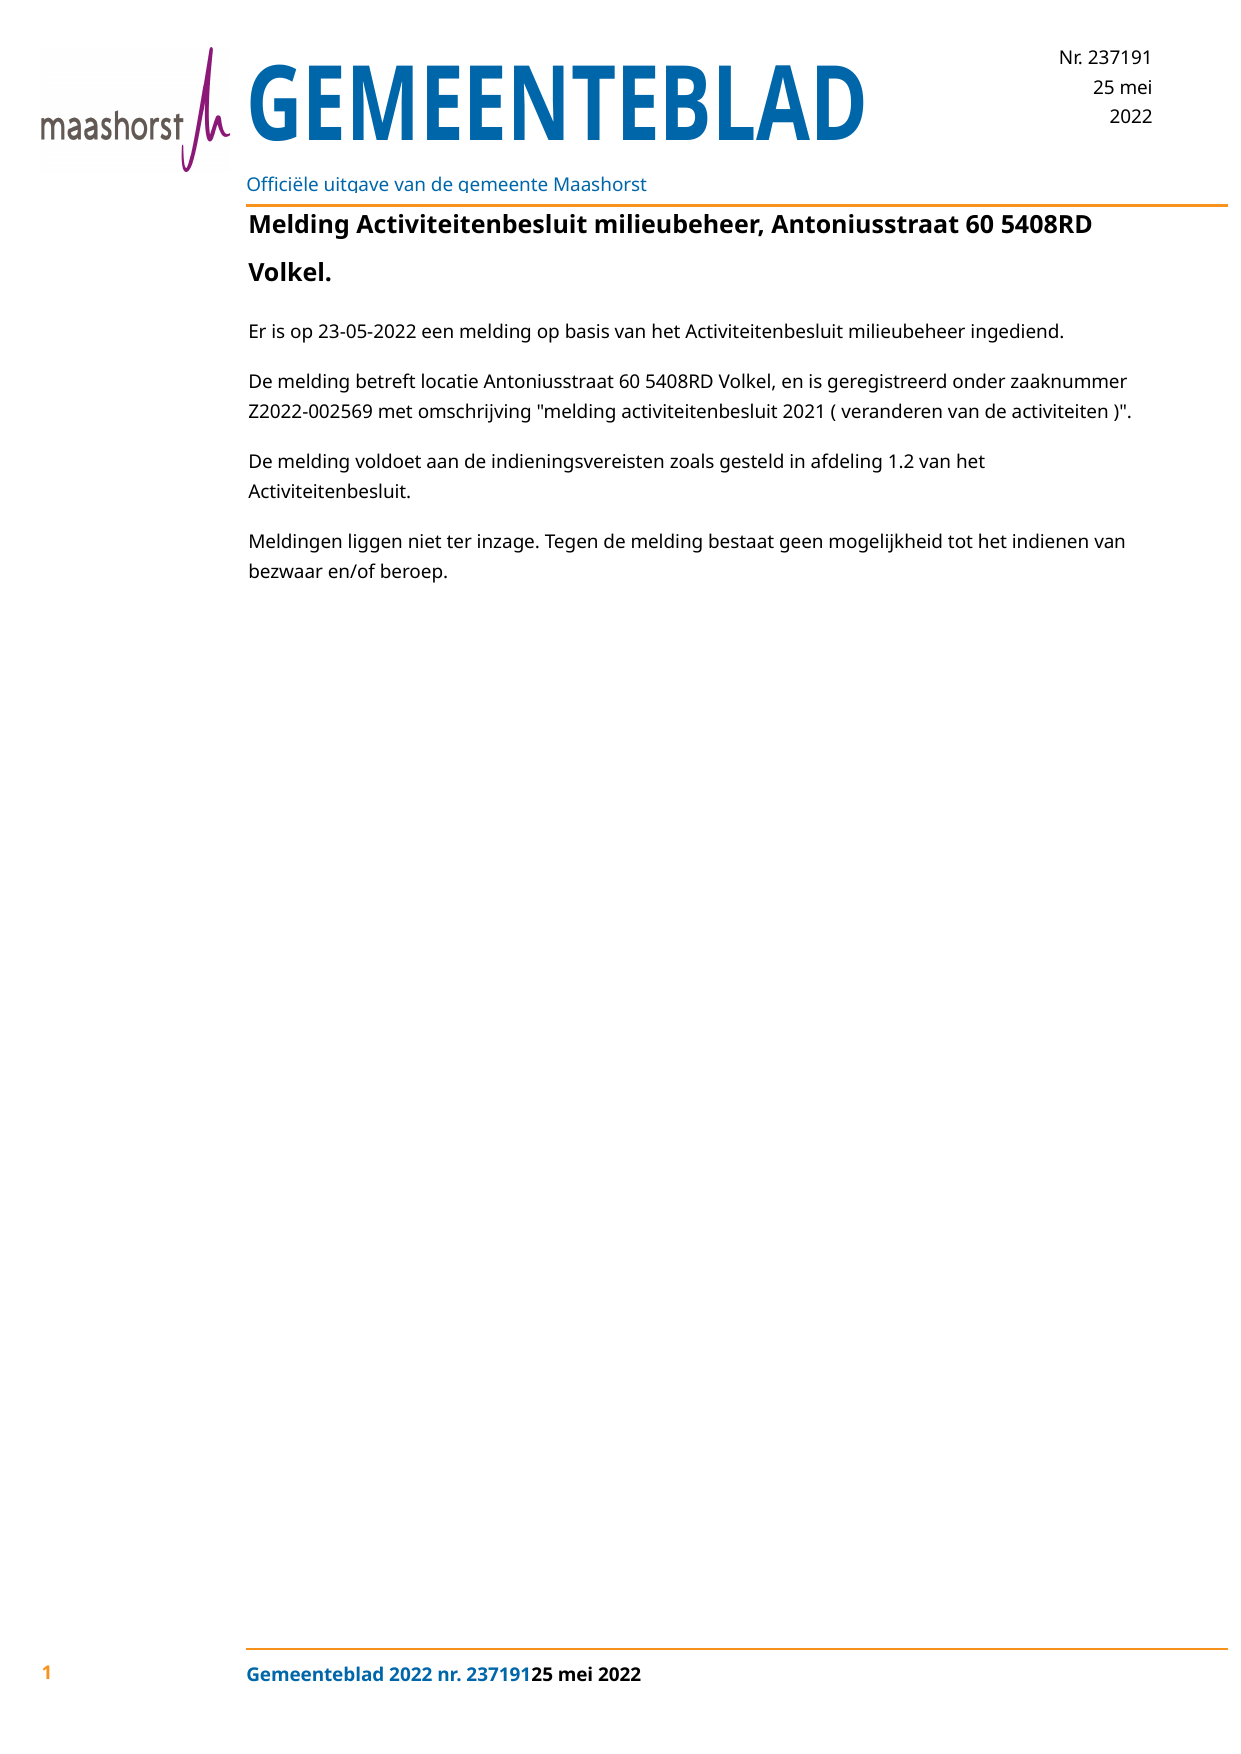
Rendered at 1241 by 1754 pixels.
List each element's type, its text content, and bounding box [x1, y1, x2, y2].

picture [41, 47, 231, 172]
text Er is op 23-05-2022 een melding op basis van het Activiteitenbesluit milieubeheer ingediend. [248, 318, 1152, 344]
text De melding voldoet aan de indieningsvereisten zoals gesteld in afdeling 1.2 van het Activiteitenbesluit. [248, 448, 1152, 504]
text Meldingen liggen niet ter inzage. Tegen de melding bestaat geen mogelijkheid tot het indienen van bezwaar en/of beroep. [248, 528, 1152, 584]
text De melding betreft locatie Antoniusstraat 60 5408RD Volkel, en is geregistreerd onder zaaknummer Z2022-002569 met omschrijving "melding activiteitenbesluit 2021 ( veranderen van de activiteiten )". [248, 368, 1152, 424]
text Melding Activiteitenbesluit milieubeheer, Antoniusstraat 60 5408RD Volkel. [248, 207, 1152, 288]
